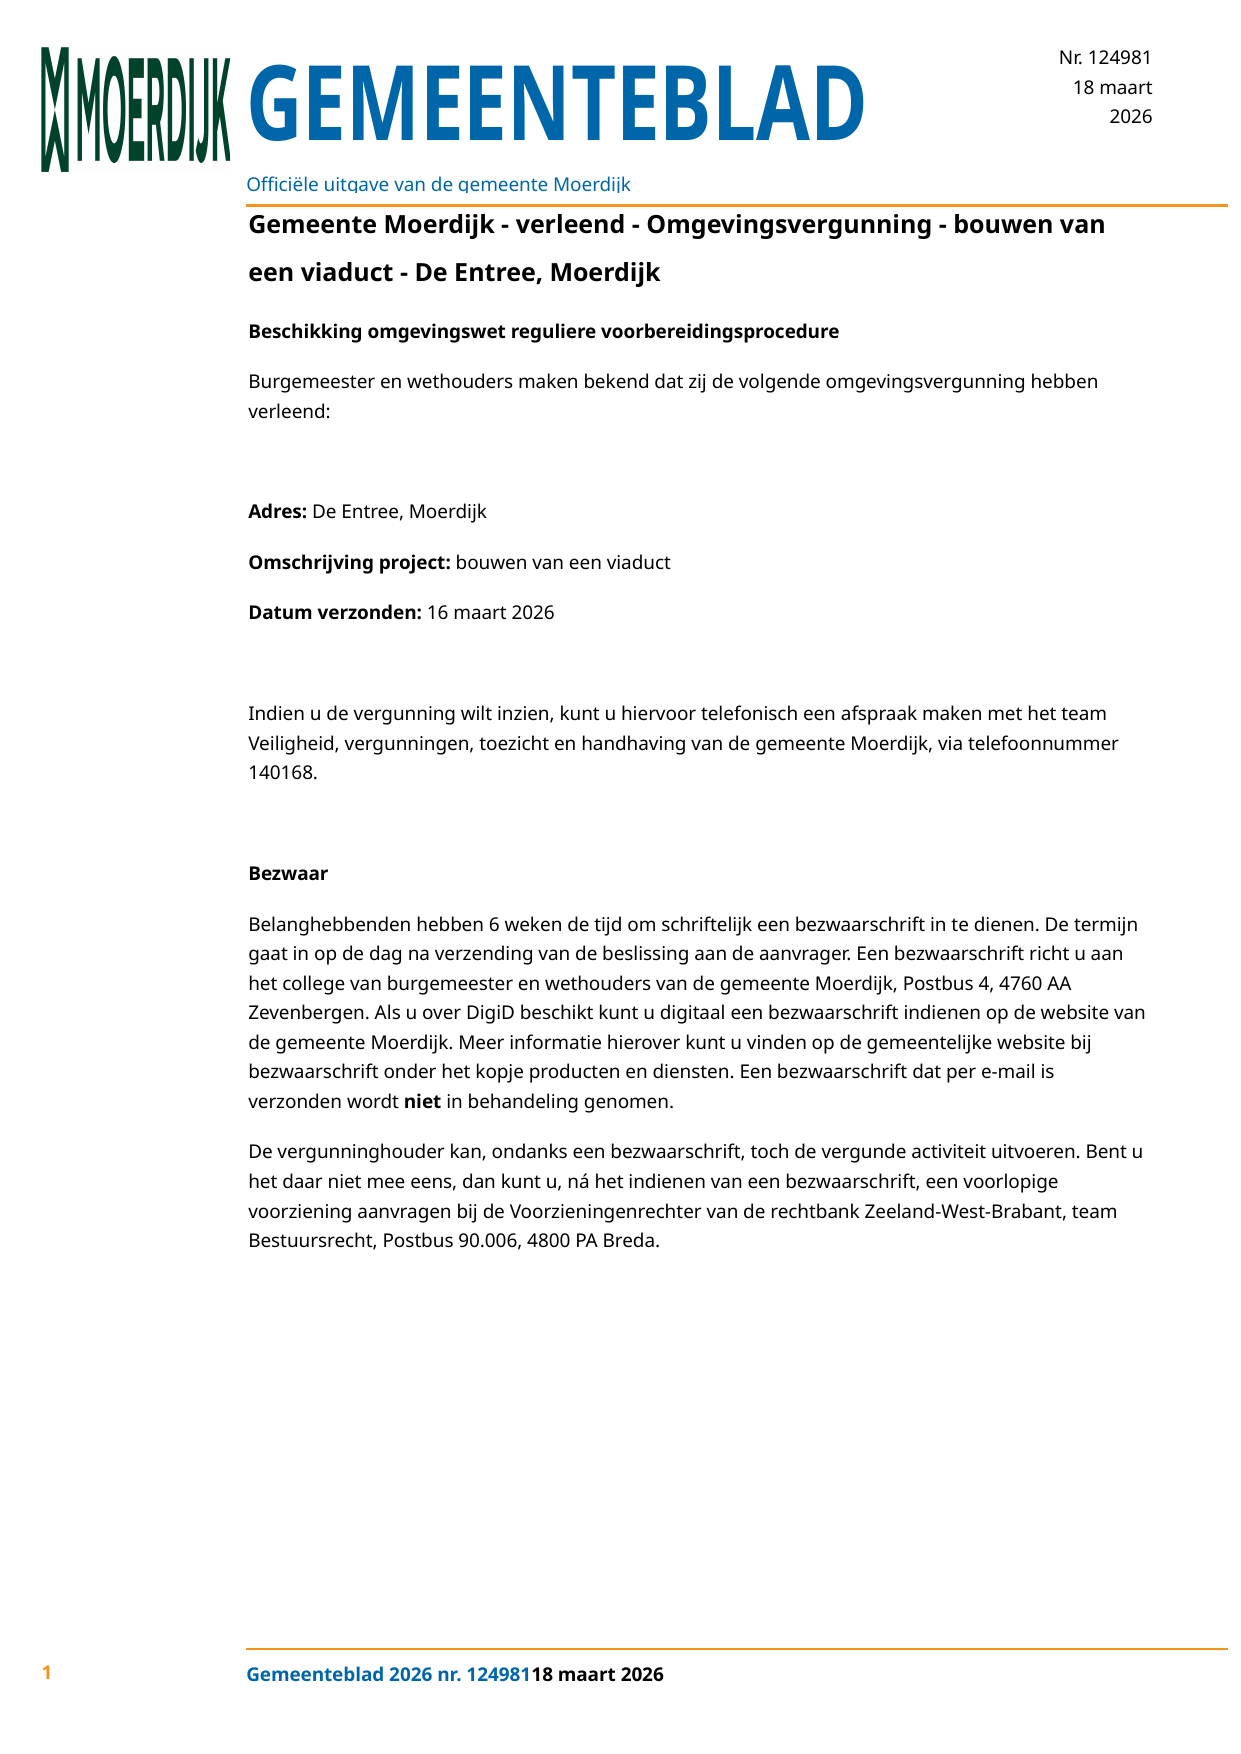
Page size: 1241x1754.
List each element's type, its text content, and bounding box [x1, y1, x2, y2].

text Indien u de vergunning wilt inzien, kunt u hiervoor telefonisch een afspraak maken met het team Veiligheid, vergunningen, toezicht en handhaving van de gemeente Moerdijk, via telefoonnummer 140168. [248, 700, 1152, 785]
text Omschrijving project: bouwen van een viaduct [248, 549, 1152, 575]
text De vergunninghouder kan, ondanks een bezwaarschrift, toch de vergunde activiteit uitvoeren. Bent u het daar niet mee eens, dan kunt u, ná het indienen van een bezwaarschrift, een voorlopige voorziening aanvragen bij de Voorzieningenrechter van de rechtbank Zeeland-West-Brabant, team Bestuursrecht, Postbus 90.006, 4800 PA Breda. [248, 1139, 1152, 1253]
text Datum verzonden: 16 maart 2026 [248, 599, 1152, 625]
text Burgemeester en wethouders maken bekend dat zij de volgende omgevingsvergunning hebben verleend: [248, 368, 1152, 424]
text Belanghebbenden hebben 6 weken de tijd om schriftelijk een bezwaarschrift in te dienen. De termijn gaat in op de dag na verzending van de beslissing aan de aanvrager. Een bezwaarschrift richt u aan het college van burgemeester en wethouders van de gemeente Moerdijk, Postbus 4, 4760 AA Zevenbergen. Als u over DigiD beschikt kunt u digitaal een bezwaarschrift indienen op de website van de gemeente Moerdijk. Meer informatie hierover kunt u vinden op de gemeentelijke website bij bezwaarschrift onder het kopje producten en diensten. Een bezwaarschrift dat per e-mail is verzonden wordt niet in behandeling genomen. [248, 911, 1152, 1114]
text Beschikking omgevingswet reguliere voorbereidingsprocedure [248, 318, 1152, 344]
text Bezwaar [248, 860, 1152, 886]
text Gemeente Moerdijk - verleend - Omgevingsvergunning - bouwen van een viaduct - De Entree, Moerdijk [248, 207, 1152, 288]
picture [41, 47, 231, 172]
text Adres: De Entree, Moerdijk [248, 499, 1152, 524]
